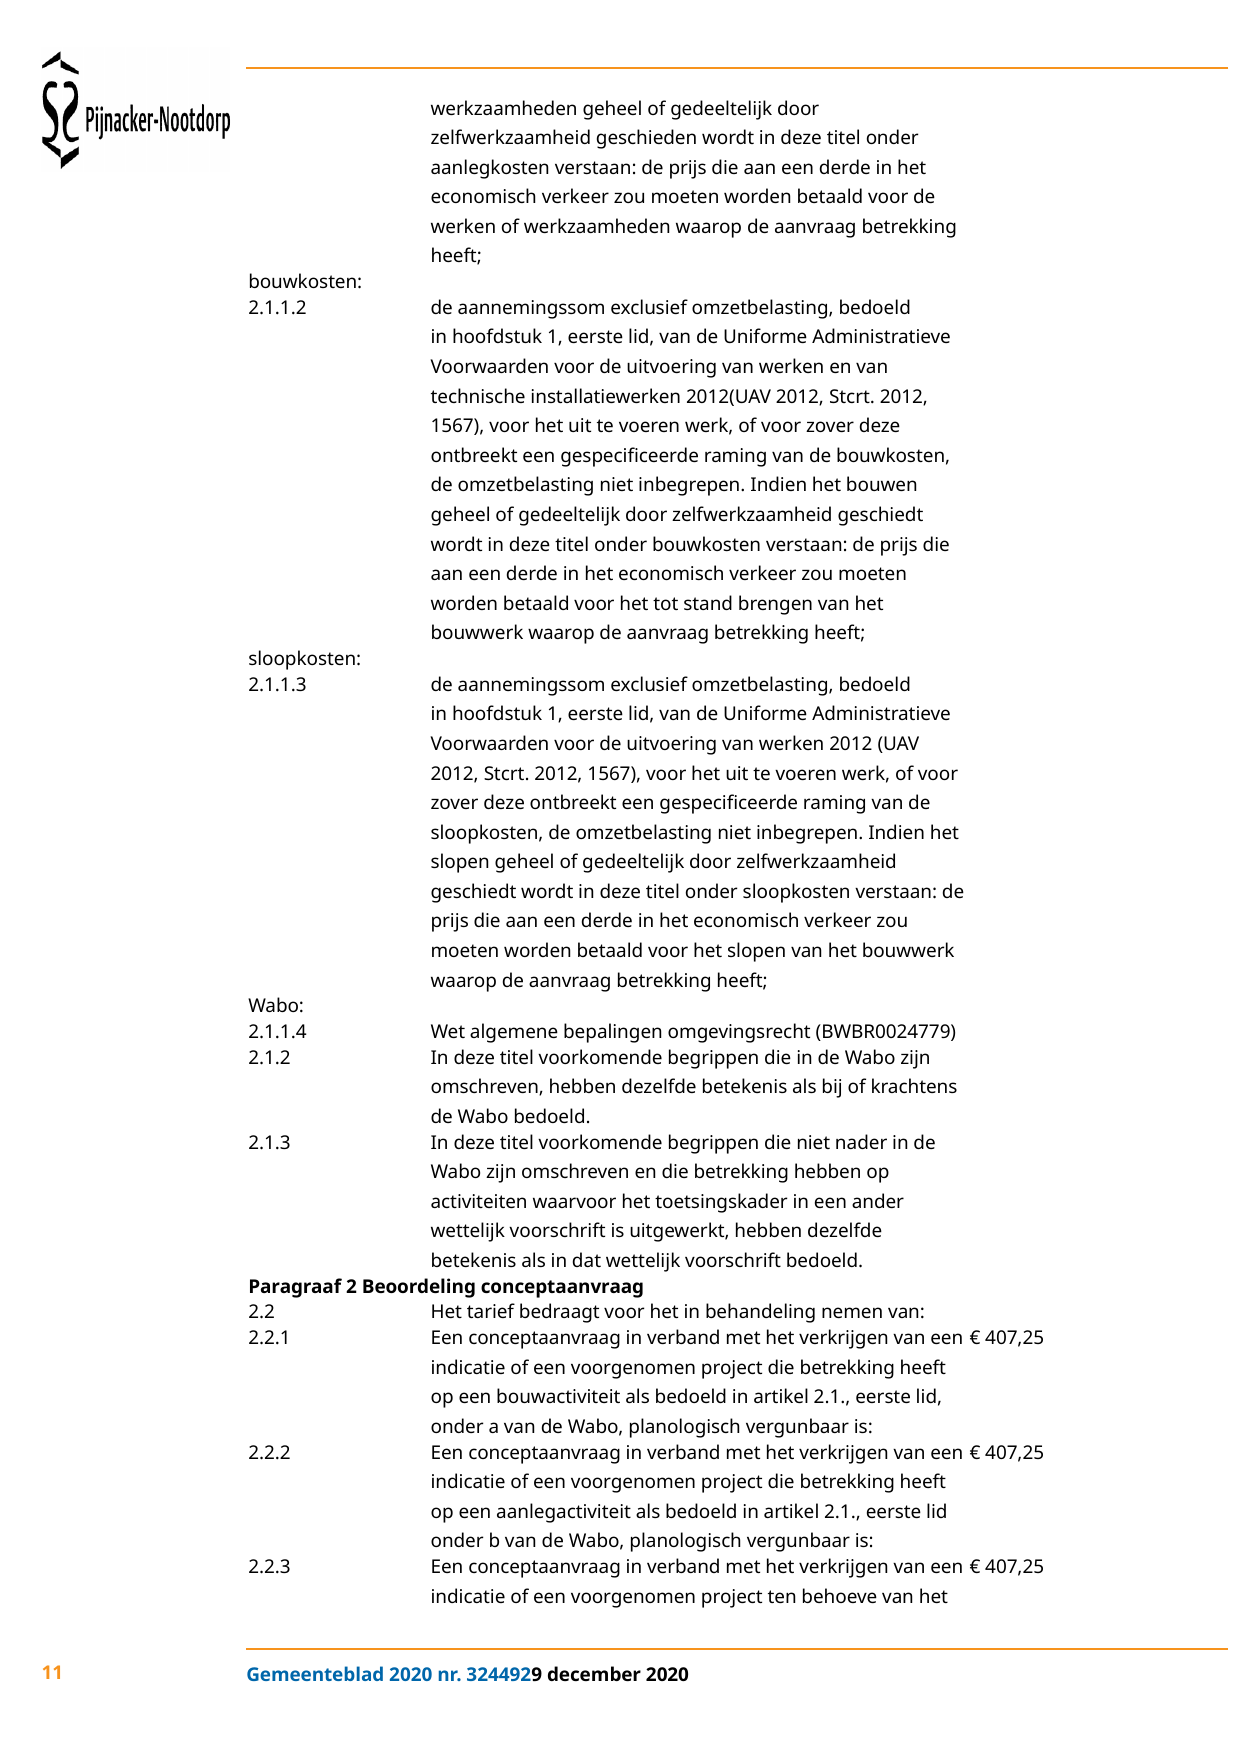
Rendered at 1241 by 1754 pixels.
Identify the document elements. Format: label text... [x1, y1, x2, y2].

table_cell € 407,25 [969, 1439, 1152, 1553]
table_cell [248, 95, 430, 268]
table_cell Een conceptaanvraag in verband met het verkrijgen van een indicatie of een voorgenomen project ten behoeve van het [430, 1554, 969, 1609]
picture [41, 47, 231, 172]
table_cell 2.2 [248, 1299, 430, 1324]
table_cell [969, 671, 1152, 993]
table_cell 2.1.3 [248, 1129, 430, 1273]
table_cell [969, 1018, 1152, 1044]
table_cell sloopkosten: [248, 645, 1152, 671]
table_cell bouwkosten: [248, 269, 1152, 294]
table_cell [969, 1044, 1152, 1129]
table_cell de aannemingssom exclusief omzetbelasting, bedoeld in hoofdstuk 1, eerste lid, van de Uniforme Administratieve Voorwaarden voor de uitvoering van werken en van technische installatiewerken 2012(UAV 2012, Stcrt. 2012, 1567), voor het uit te voeren werk, of voor zover deze ontbreekt een gespecificeerde raming van de bouwkosten, de omzetbelasting niet inbegrepen. Indien het bouwen geheel of gedeeltelijk door zelfwerkzaamheid geschiedt wordt in deze titel onder bouwkosten verstaan: de prijs die aan een derde in het economisch verkeer zou moeten worden betaald voor het tot stand brengen van het bouwwerk waarop de aanvraag betrekking heeft; [430, 294, 969, 645]
table_cell 2.1.1.3 [248, 671, 430, 993]
table_cell In deze titel voorkomende begrippen die niet nader in de Wabo zijn omschreven en die betrekking hebben op activiteiten waarvoor het toetsingskader in een ander wettelijk voorschrift is uitgewerkt, hebben dezelfde betekenis als in dat wettelijk voorschrift bedoeld. [430, 1129, 969, 1273]
table_cell de aannemingssom exclusief omzetbelasting, bedoeld in hoofdstuk 1, eerste lid, van de Uniforme Administratieve Voorwaarden voor de uitvoering van werken 2012 (UAV 2012, Stcrt. 2012, 1567), voor het uit te voeren werk, of voor zover deze ontbreekt een gespecificeerde raming van de sloopkosten, de omzetbelasting niet inbegrepen. Indien het slopen geheel of gedeeltelijk door zelfwerkzaamheid geschiedt wordt in deze titel onder sloopkosten verstaan: de prijs die aan een derde in het economisch verkeer zou moeten worden betaald voor het slopen van het bouwwerk waarop de aanvraag betrekking heeft; [430, 671, 969, 993]
table_cell Een conceptaanvraag in verband met het verkrijgen van een indicatie of een voorgenomen project die betrekking heeft op een aanlegactiviteit als bedoeld in artikel 2.1., eerste lid onder b van de Wabo, planologisch vergunbaar is: [430, 1439, 969, 1553]
table_cell 2.2.2 [248, 1439, 430, 1553]
table_cell [969, 95, 1152, 268]
table_cell Paragraaf 2 Beoordeling conceptaanvraag [248, 1273, 1152, 1299]
table_cell Wet algemene bepalingen omgevingsrecht (BWBR0024779) [430, 1018, 969, 1044]
table_cell In deze titel voorkomende begrippen die in de Wabo zijn omschreven, hebben dezelfde betekenis als bij of krachtens de Wabo bedoeld. [430, 1044, 969, 1129]
table_cell 2.1.2 [248, 1044, 430, 1129]
table_cell € 407,25 [969, 1554, 1152, 1609]
table_cell 2.1.1.4 [248, 1018, 430, 1044]
table_cell 2.2.3 [248, 1554, 430, 1609]
table_cell werkzaamheden geheel of gedeeltelijk door zelfwerkzaamheid geschieden wordt in deze titel onder aanlegkosten verstaan: de prijs die aan een derde in het economisch verkeer zou moeten worden betaald voor de werken of werkzaamheden waarop de aanvraag betrekking heeft; [430, 95, 969, 268]
table_cell Een conceptaanvraag in verband met het verkrijgen van een indicatie of een voorgenomen project die betrekking heeft op een bouwactiviteit als bedoeld in artikel 2.1., eerste lid, onder a van de Wabo, planologisch vergunbaar is: [430, 1325, 969, 1439]
table_cell [969, 1299, 1152, 1324]
table_cell 2.1.1.2 [248, 294, 430, 645]
table_cell [969, 1129, 1152, 1273]
table_cell Wabo: [248, 993, 1152, 1018]
table_cell € 407,25 [969, 1325, 1152, 1439]
table_cell Het tarief bedraagt voor het in behandeling nemen van: [430, 1299, 969, 1324]
table_cell [969, 294, 1152, 645]
table_cell 2.2.1 [248, 1325, 430, 1439]
